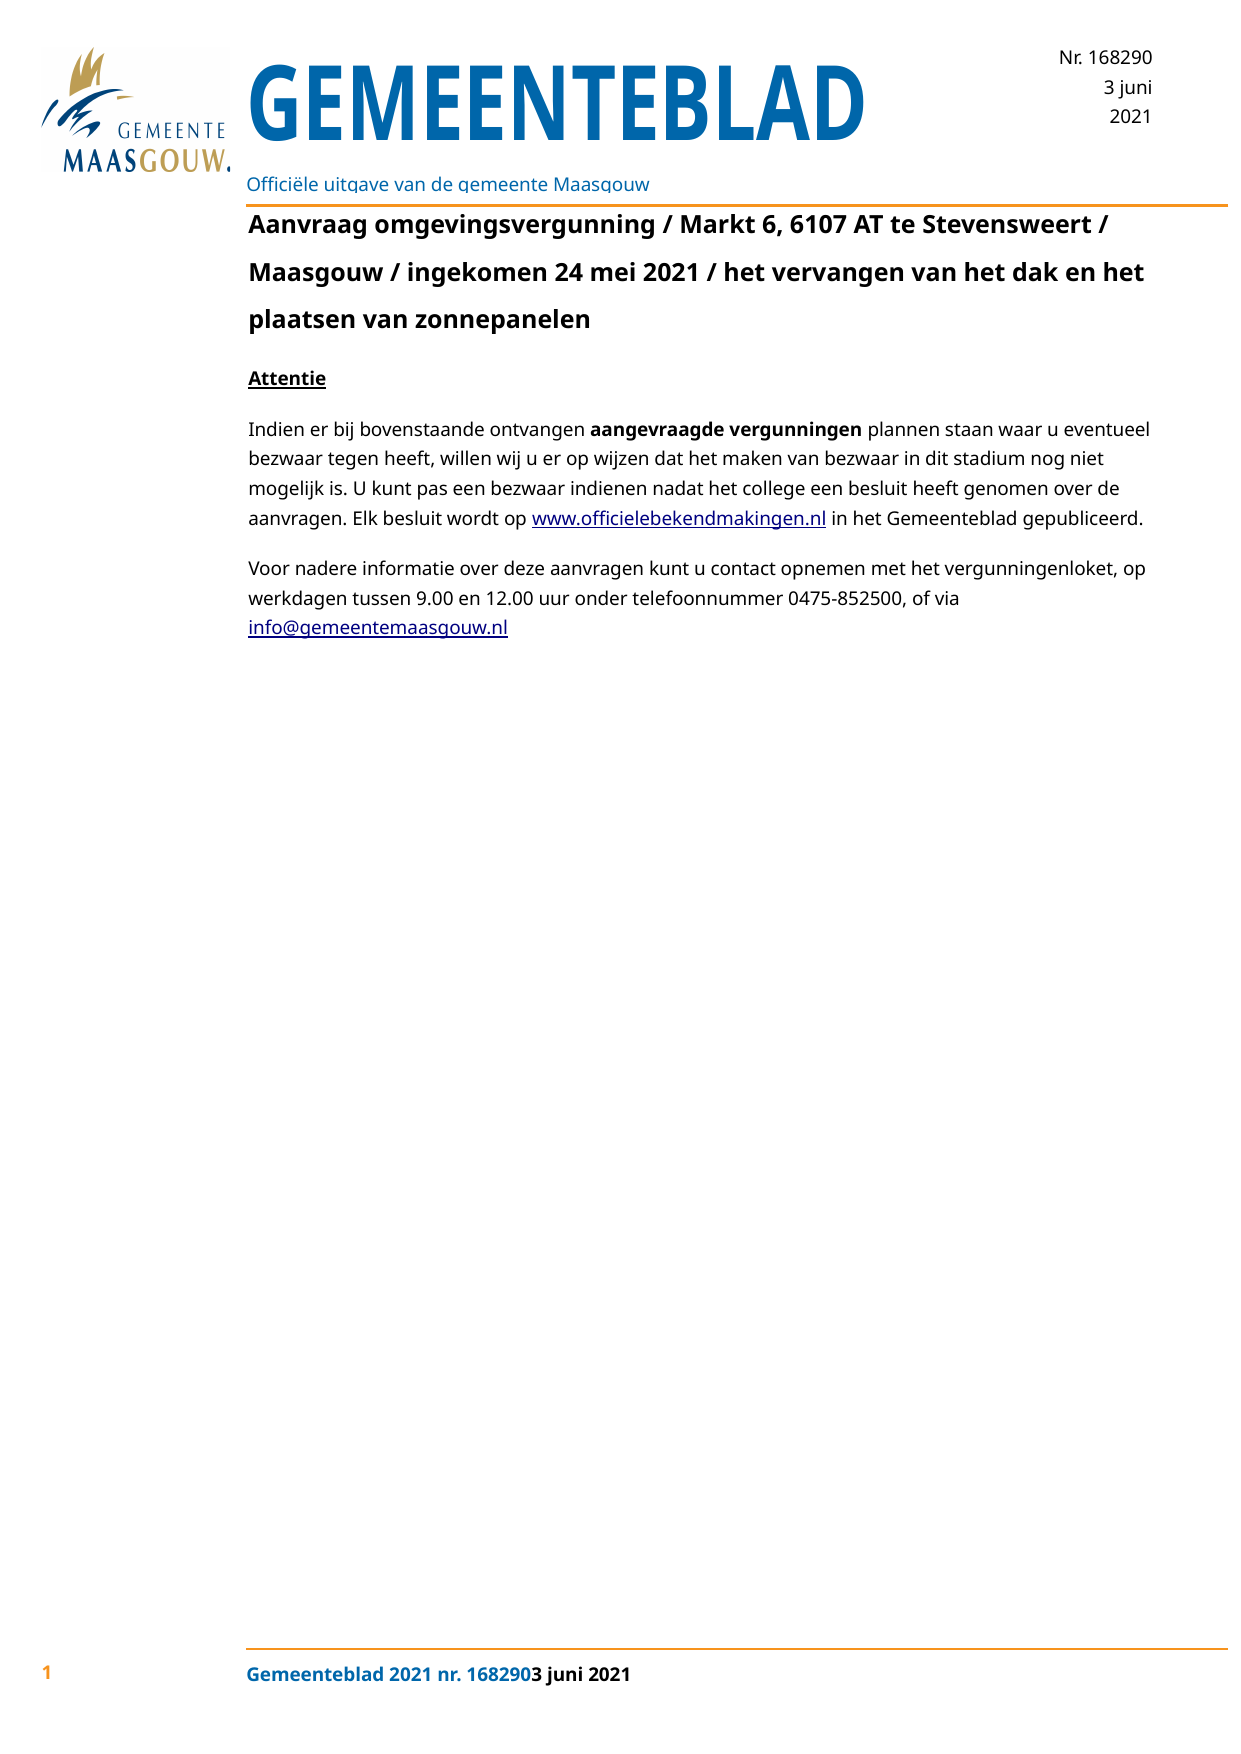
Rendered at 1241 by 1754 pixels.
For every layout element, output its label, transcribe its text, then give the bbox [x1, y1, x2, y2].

picture [41, 47, 231, 172]
text Indien er bij bovenstaande ontvangen aangevraagde vergunningen plannen staan waar u eventueel bezwaar tegen heeft, willen wij u er op wijzen dat het maken van bezwaar in dit stadium nog niet mogelijk is. U kunt pas een bezwaar indienen nadat het college een besluit heeft genomen over de aanvragen. Elk besluit wordt op www.officielebekendmakingen.nl in het Gemeenteblad gepubliceerd. [248, 416, 1152, 530]
text Attentie [248, 366, 1152, 391]
text Aanvraag omgevingsvergunning / Markt 6, 6107 AT te Stevensweert / Maasgouw / ingekomen 24 mei 2021 / het vervangen van het dak en het plaatsen van zonnepanelen [248, 207, 1152, 336]
text Voor nadere informatie over deze aanvragen kunt u contact opnemen met het vergunningenloket, op werkdagen tussen 9.00 en 12.00 uur onder telefoonnummer 0475-852500, of via info@gemeentemaasgouw.nl [248, 555, 1152, 640]
